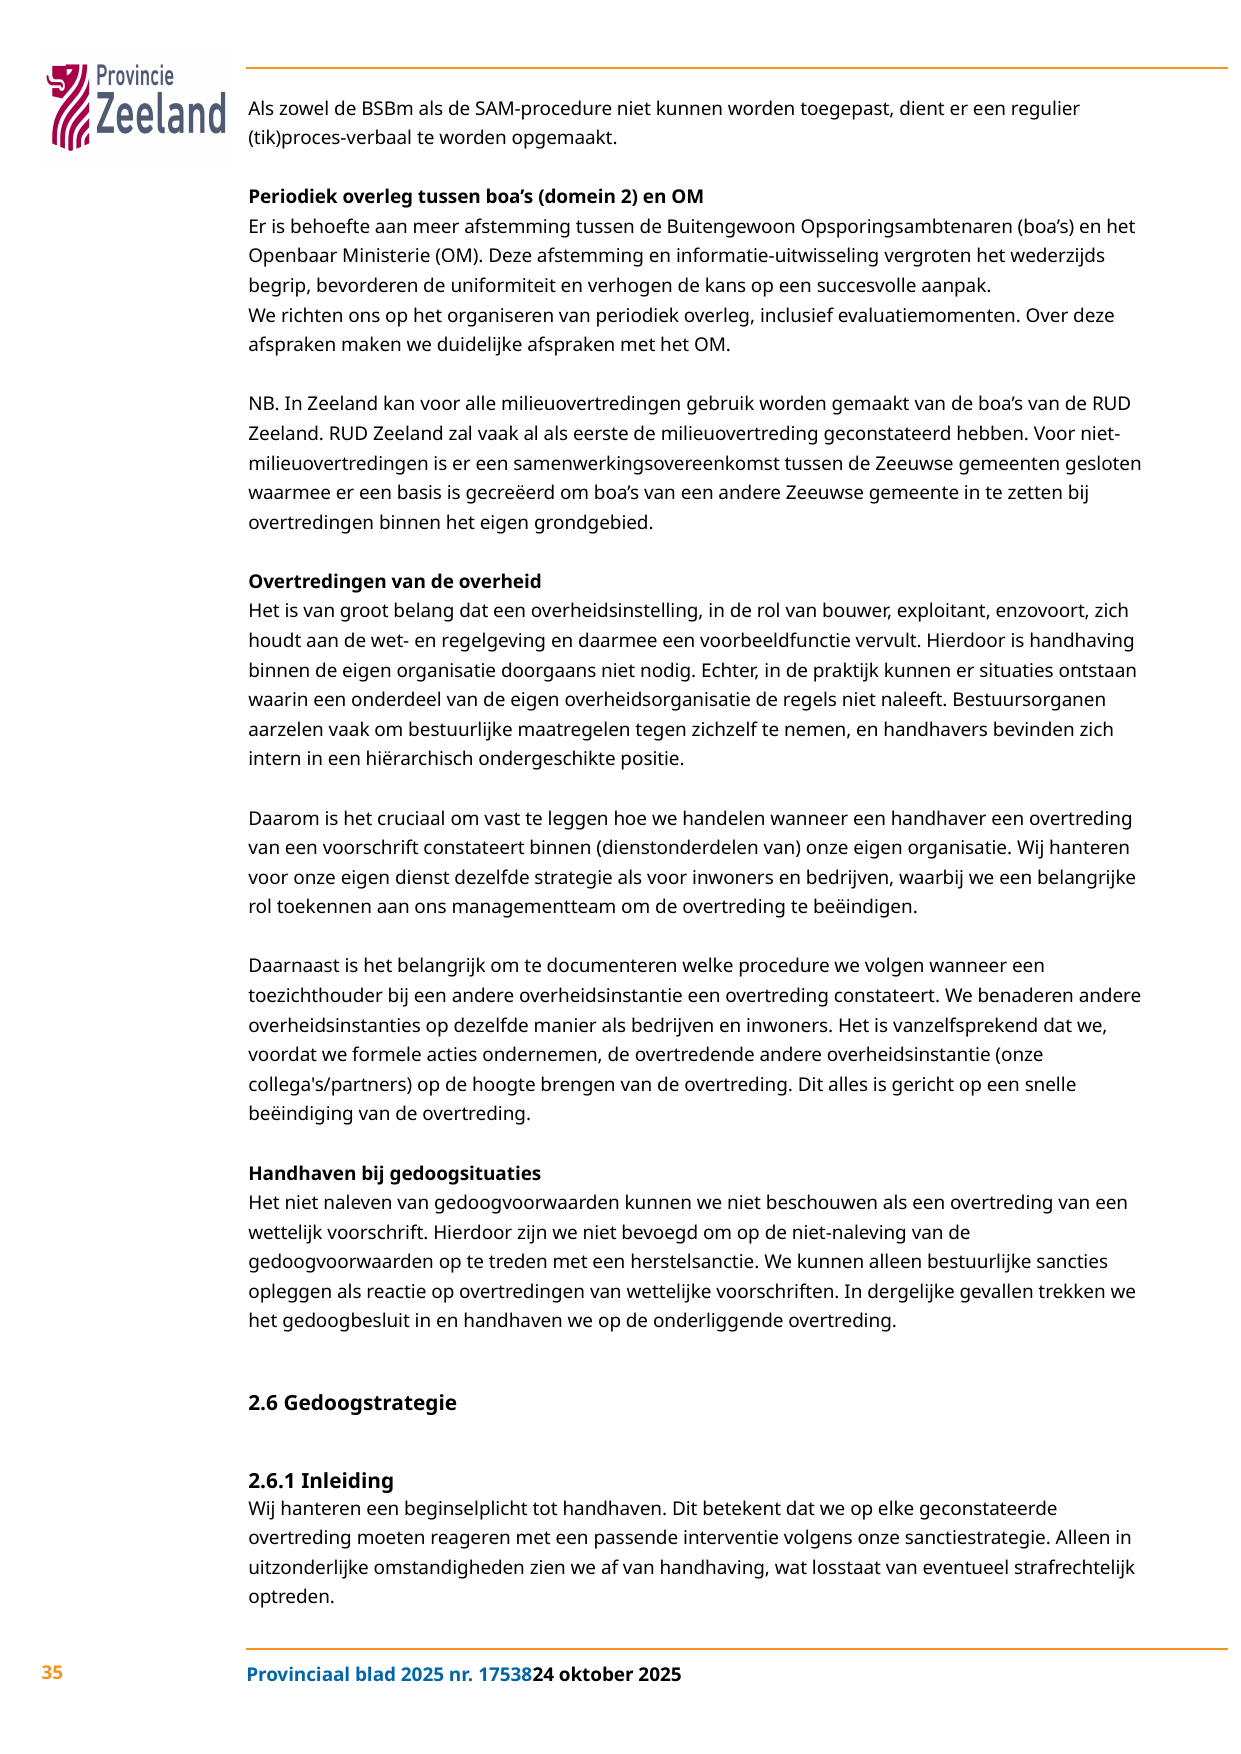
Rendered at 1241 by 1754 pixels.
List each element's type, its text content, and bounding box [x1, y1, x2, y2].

text Periodiek overleg tussen boa’s (domein 2) en OM [248, 183, 1152, 209]
text Het niet naleven van gedoogvoorwaarden kunnen we niet beschouwen als een overtreding van een wettelijk voorschrift. Hierdoor zijn we niet bevoegd om op de niet-naleving van de gedoogvoorwaarden op te treden met een herstelsanctie. We kunnen alleen bestuurlijke sancties opleggen als reactie op overtredingen van wettelijke voorschriften. In dergelijke gevallen trekken we het gedoogbesluit in en handhaven we op de onderliggende overtreding. [248, 1189, 1152, 1333]
text NB. In Zeeland kan voor alle milieuovertredingen gebruik worden gemaakt van de boa’s van de RUD Zeeland. RUD Zeeland zal vaak al als eerste de milieuovertreding geconstateerd hebben. Voor niet-milieuovertredingen is er een samenwerkingsovereenkomst tussen de Zeeuwse gemeenten gesloten waarmee er een basis is gecreëerd om boa’s van een andere Zeeuwse gemeente in te zetten bij overtredingen binnen het eigen grondgebied. [248, 391, 1152, 535]
text We richten ons op het organiseren van periodiek overleg, inclusief evaluatiemomenten. Over deze afspraken maken we duidelijke afspraken met het OM. [248, 302, 1152, 357]
text Handhaven bij gedoogsituaties [248, 1160, 1152, 1186]
picture [41, 47, 231, 172]
text 2.6.1 Inleiding [248, 1467, 1152, 1495]
text 2.6 Gedoogstrategie [248, 1388, 1152, 1416]
text Als zowel de BSBm als de SAM-procedure niet kunnen worden toegepast, dient er een regulier (tik)proces-verbaal te worden opgemaakt. [248, 95, 1152, 150]
text Overtredingen van de overheid [248, 568, 1152, 594]
text Daarnaast is het belangrijk om te documenteren welke procedure we volgen wanneer een toezichthouder bij een andere overheidsinstantie een overtreding constateert. We benaderen andere overheidsinstanties op dezelfde manier als bedrijven en inwoners. Het is vanzelfsprekend dat we, voordat we formele acties ondernemen, de overtredende andere overheidsinstantie (onze collega's/partners) op de hoogte brengen van de overtreding. Dit alles is gericht op een snelle beëindiging van de overtreding. [248, 953, 1152, 1126]
text Wij hanteren een beginselplicht tot handhaven. Dit betekent dat we op elke geconstateerde overtreding moeten reageren met een passende interventie volgens onze sanctiestrategie. Alleen in uitzonderlijke omstandigheden zien we af van handhaving, wat losstaat van eventueel strafrechtelijk optreden. [248, 1495, 1152, 1609]
text Er is behoefte aan meer afstemming tussen de Buitengewoon Opsporingsambtenaren (boa’s) en het Openbaar Ministerie (OM). Deze afstemming en informatie-uitwisseling vergroten het wederzijds begrip, bevorderen de uniformiteit en verhogen de kans op een succesvolle aanpak. [248, 213, 1152, 298]
text Daarom is het cruciaal om vast te leggen hoe we handelen wanneer een handhaver een overtreding van een voorschrift constateert binnen (dienstonderdelen van) onze eigen organisatie. Wij hanteren voor onze eigen dienst dezelfde strategie als voor inwoners en bedrijven, waarbij we een belangrijke rol toekennen aan ons managementteam om de overtreding te beëindigen. [248, 805, 1152, 919]
text Het is van groot belang dat een overheidsinstelling, in de rol van bouwer, exploitant, enzovoort, zich houdt aan de wet- en regelgeving en daarmee een voorbeeldfunctie vervult. Hierdoor is handhaving binnen de eigen organisatie doorgaans niet nodig. Echter, in de praktijk kunnen er situaties ontstaan waarin een onderdeel van de eigen overheidsorganisatie de regels niet naleeft. Bestuursorganen aarzelen vaak om bestuurlijke maatregelen tegen zichzelf te nemen, en handhavers bevinden zich intern in een hiërarchisch ondergeschikte positie. [248, 598, 1152, 771]
